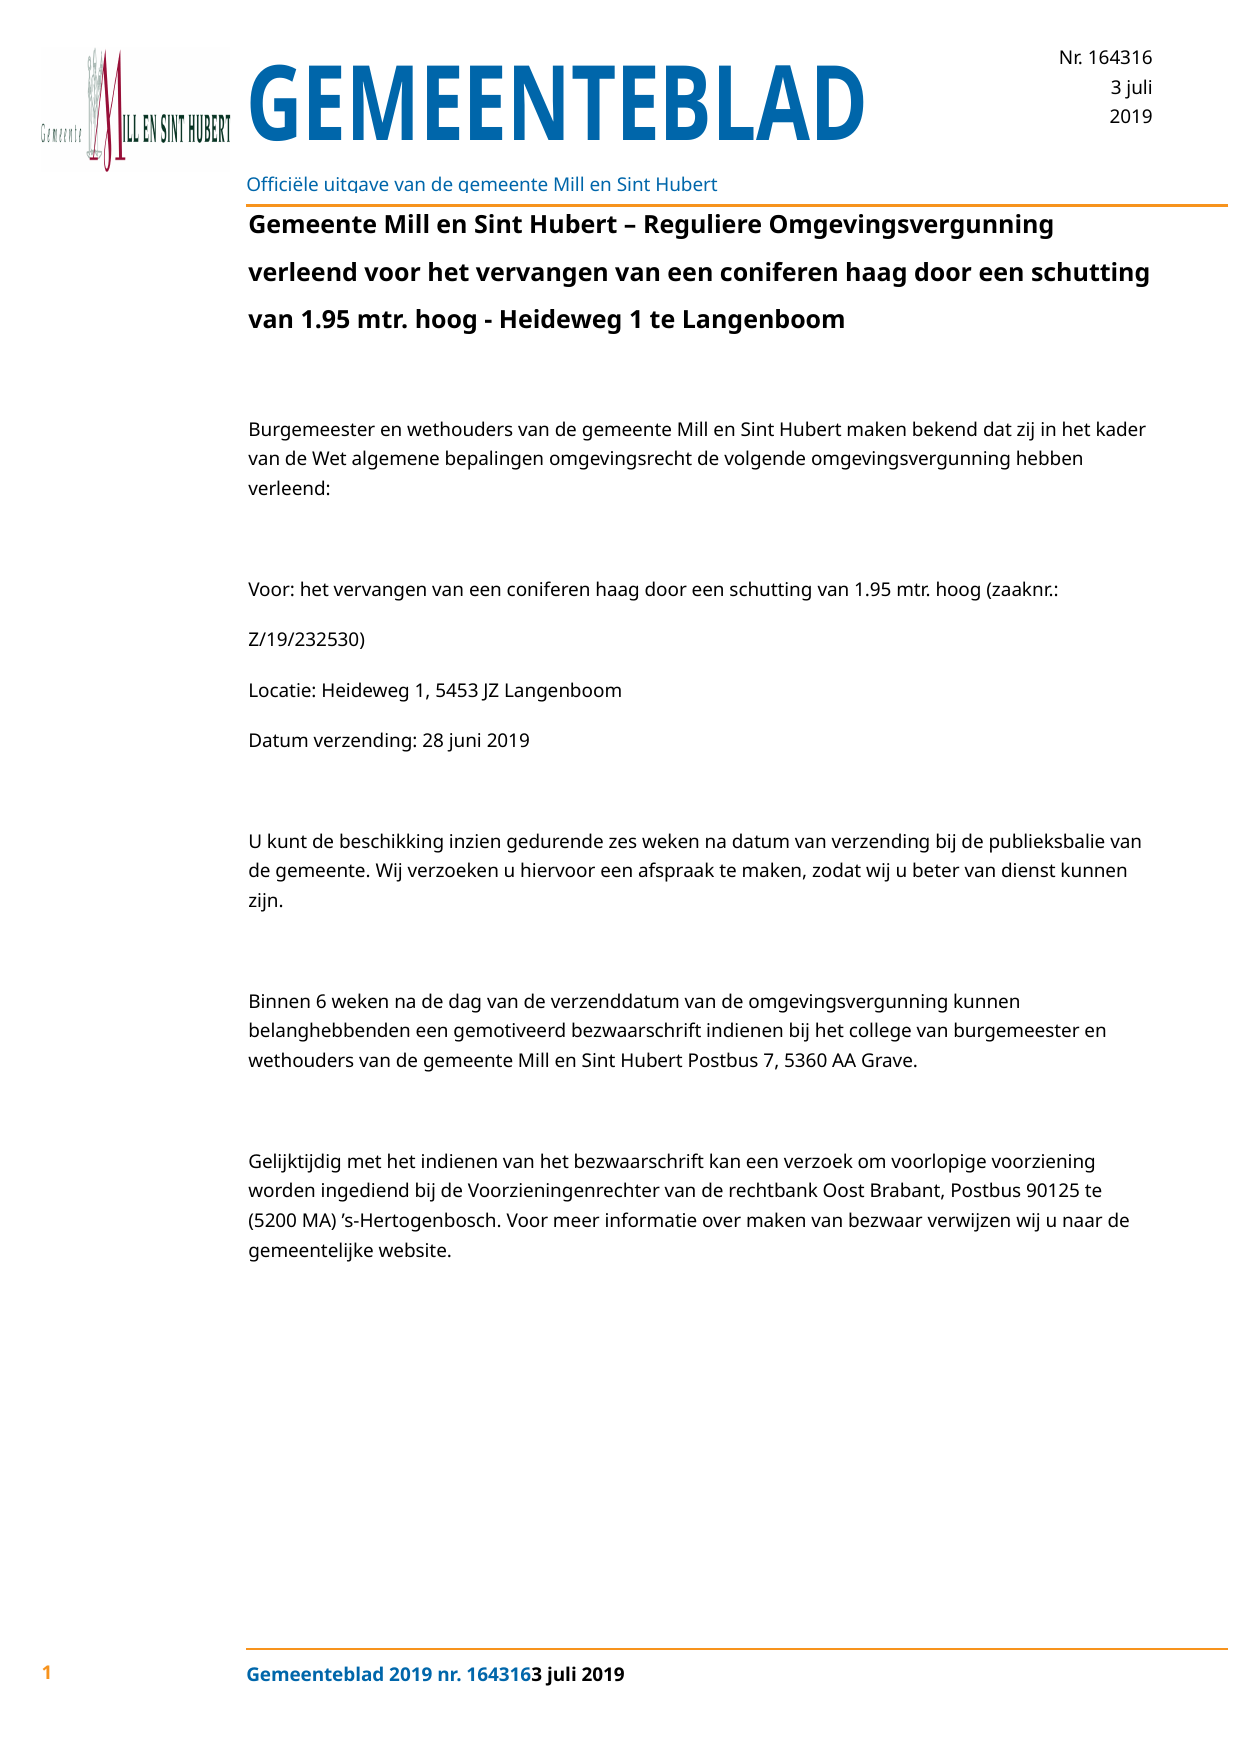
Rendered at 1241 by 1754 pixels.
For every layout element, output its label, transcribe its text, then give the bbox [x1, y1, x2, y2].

text Voor: het vervangen van een coniferen haag door een schutting van 1.95 mtr. hoog (zaaknr.: [248, 576, 1152, 602]
picture [41, 47, 231, 172]
text Z/19/232530) [248, 626, 1152, 652]
text Locatie: Heideweg 1, 5453 JZ Langenboom [248, 677, 1152, 702]
text U kunt de beschikking inzien gedurende zes weken na datum van verzending bij de publieksbalie van de gemeente. Wij verzoeken u hiervoor een afspraak te maken, zodat wij u beter van dienst kunnen zijn. [248, 828, 1152, 913]
text Binnen 6 weken na de dag van de verzenddatum van de omgevingsvergunning kunnen belanghebbenden een gemotiveerd bezwaarschrift indienen bij het college van burgemeester en wethouders van de gemeente Mill en Sint Hubert Postbus 7, 5360 AA Grave. [248, 988, 1152, 1073]
text Gelijktijdig met het indienen van het bezwaarschrift kan een verzoek om voorlopige voorziening worden ingediend bij de Voorzieningenrechter van de rechtbank Oost Brabant, Postbus 90125 te (5200 MA) ’s-Hertogenbosch. Voor meer informatie over maken van bezwaar verwijzen wij u naar de gemeentelijke website. [248, 1148, 1152, 1262]
text Gemeente Mill en Sint Hubert – Reguliere Omgevingsvergunning verleend voor het vervangen van een coniferen haag door een schutting van 1.95 mtr. hoog - Heideweg 1 te Langenboom [248, 207, 1152, 336]
text Burgemeester en wethouders van de gemeente Mill en Sint Hubert maken bekend dat zij in het kader van de Wet algemene bepalingen omgevingsrecht de volgende omgevingsvergunning hebben verleend: [248, 416, 1152, 501]
text Datum verzending: 28 juni 2019 [248, 727, 1152, 753]
